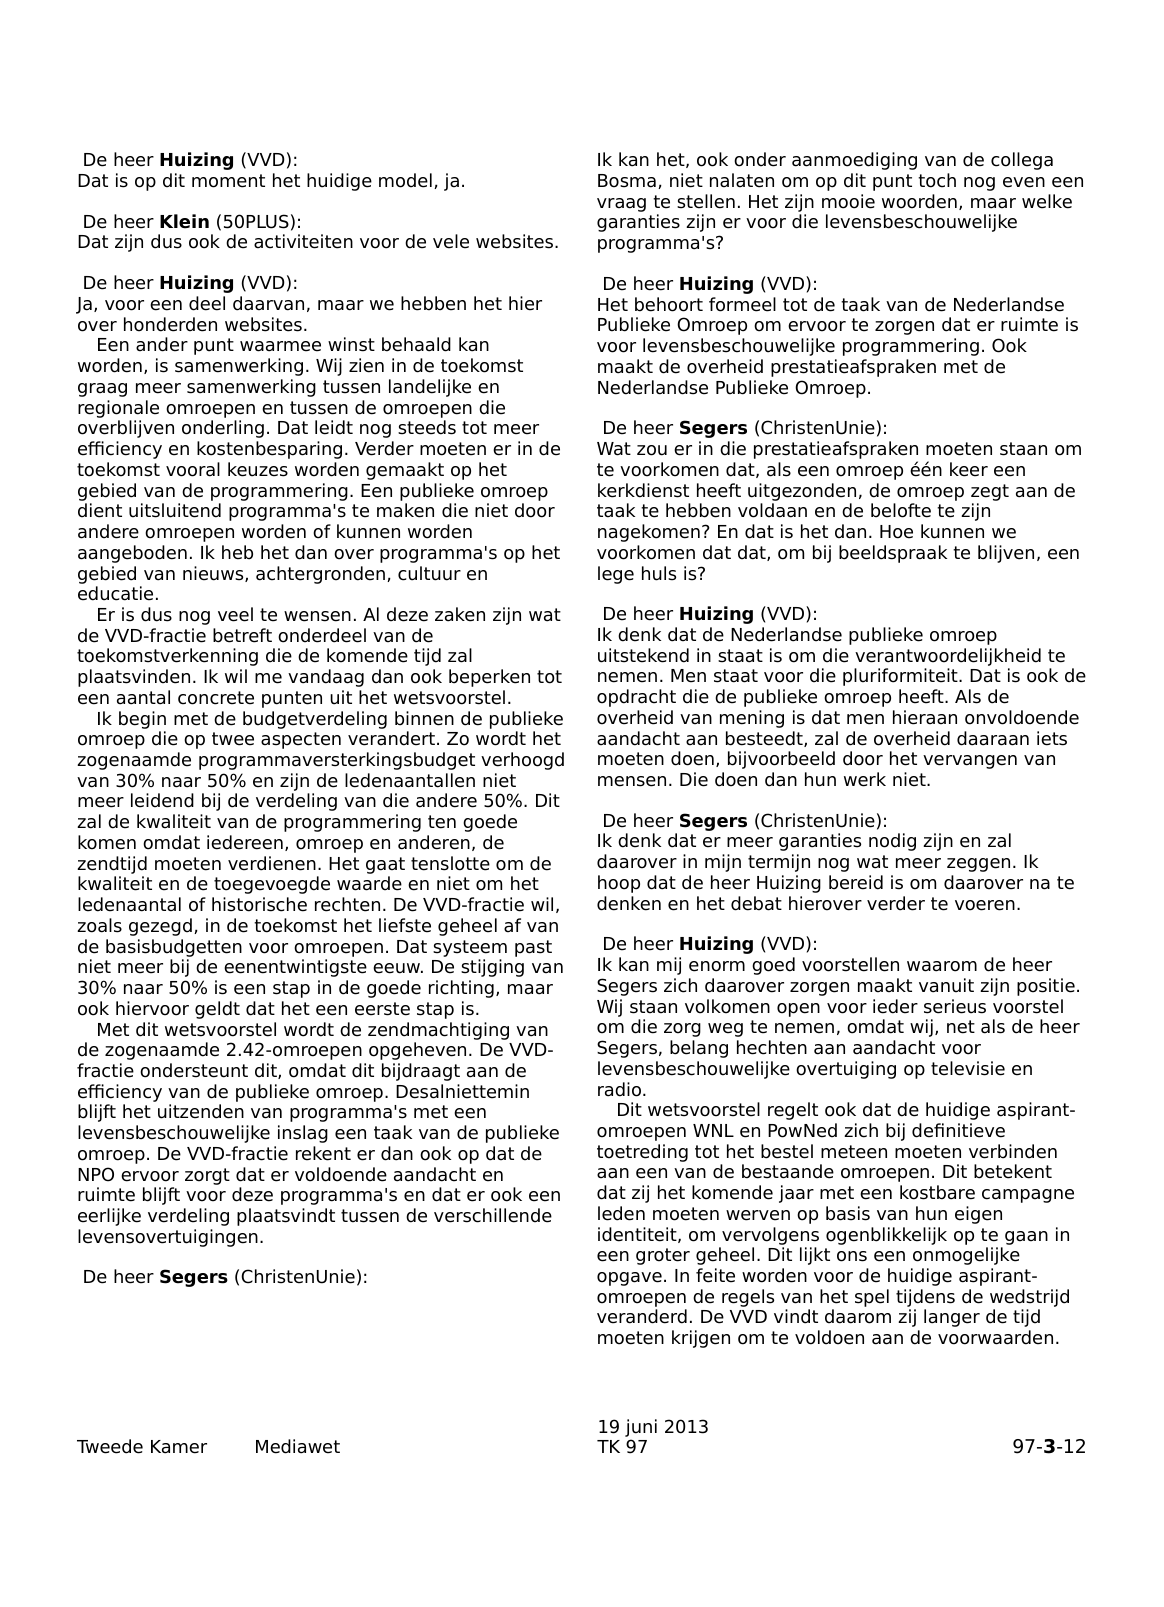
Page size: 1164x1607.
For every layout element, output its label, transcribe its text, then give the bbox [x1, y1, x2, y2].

text Wat zou er in die prestatieafspraken moeten staan om te voorkomen dat, als een omroep één keer een kerkdienst heeft uitgezonden, de omroep zegt aan de taak te hebben voldaan en de belofte te zijn nagekomen? En dat is het dan. Hoe kunnen we voorkomen dat dat, om bij beeldspraak te blijven, een lege huls is? [596, 439, 1087, 584]
text Met dit wetsvoorstel wordt de zendmachtiging van de zogenaamde 2.42-omroepen opgeheven. De VVD-fractie ondersteunt dit, omdat dit bijdraagt aan de efficiency van de publieke omroep. Desalniettemin blijft het uitzenden van programma's met een levensbeschouwelijke inslag een taak van de publieke omroep. De VVD-fractie rekent er dan ook op dat de NPO ervoor zorgt dat er voldoende aandacht en ruimte blijft voor deze programma's en dat er ook een eerlijke verdeling plaatsvindt tussen de verschillende levensovertuigingen. [77, 1019, 567, 1247]
text Ik denk dat er meer garanties nodig zijn en zal daarover in mijn termijn nog wat meer zeggen. Ik hoop dat de heer Huizing bereid is om daarover na te denken en het debat hierover verder te voeren. [596, 831, 1087, 914]
text De heer Klein (50PLUS): [77, 212, 567, 232]
text Dat is op dit moment het huidige model, ja. [77, 171, 567, 192]
text Ik kan mij enorm goed voorstellen waarom de heer Segers zich daarover zorgen maakt vanuit zijn positie. Wij staan volkomen open voor ieder serieus voorstel om die zorg weg te nemen, omdat wij, net als de heer Segers, belang hechten aan aandacht voor levensbeschouwelijke overtuiging op televisie en radio. [596, 955, 1087, 1100]
text De heer Segers (ChristenUnie): [77, 1267, 567, 1288]
text De heer Huizing (VVD): [77, 273, 567, 294]
text Dit wetsvoorstel regelt ook dat de huidige aspirant-omroepen WNL en PowNed zich bij definitieve toetreding tot het bestel meteen moeten verbinden aan een van de bestaande omroepen. Dit betekent dat zij het komende jaar met een kostbare campagne leden moeten werven op basis van hun eigen identiteit, om vervolgens ogenblikkelijk op te gaan in een groter geheel. Dit lijkt ons een onmogelijke opgave. In feite worden voor de huidige aspirant-omroepen de regels van het spel tijdens de wedstrijd veranderd. De VVD vindt daarom zij langer de tijd moeten krijgen om te voldoen aan de voorwaarden. [596, 1100, 1087, 1349]
text De heer Huizing (VVD): [596, 274, 1087, 294]
text Een ander punt waarmee winst behaald kan worden, is samenwerking. Wij zien in de toekomst graag meer samenwerking tussen landelijke en regionale omroepen en tussen de omroepen die overblijven onderling. Dat leidt nog steeds tot meer efficiency en kostenbesparing. Verder moeten er in de toekomst vooral keuzes worden gemaakt op het gebied van de programmering. Een publieke omroep dient uitsluitend programma's te maken die niet door andere omroepen worden of kunnen worden aangeboden. Ik heb het dan over programma's op het gebied van nieuws, achtergronden, cultuur en educatie. [77, 335, 567, 605]
text Ja, voor een deel daarvan, maar we hebben het hier over honderden websites. [77, 294, 567, 335]
text De heer Huizing (VVD): [596, 934, 1087, 955]
text Dat zijn dus ook de activiteiten voor de vele websites. [77, 232, 567, 253]
text Ik begin met de budgetverdeling binnen de publieke omroep die op twee aspecten verandert. Zo wordt het zogenaamde programmaversterkingsbudget verhoogd van 30% naar 50% en zijn de ledenaantallen niet meer leidend bij de verdeling van die andere 50%. Dit zal de kwaliteit van de programmering ten goede komen omdat iedereen, omroep en anderen, de zendtijd moeten verdienen. Het gaat tenslotte om de kwaliteit en de toegevoegde waarde en niet om het ledenaantal of historische rechten. De VVD-fractie wil, zoals gezegd, in de toekomst het liefste geheel af van de basisbudgetten voor omroepen. Dat systeem past niet meer bij de eenentwintigste eeuw. De stijging van 30% naar 50% is een stap in de goede richting, maar ook hiervoor geldt dat het een eerste stap is. [77, 708, 567, 1019]
text Ik denk dat de Nederlandse publieke omroep uitstekend in staat is om die verantwoordelijkheid te nemen. Men staat voor die pluriformiteit. Dat is ook de opdracht die de publieke omroep heeft. Als de overheid van mening is dat men hieraan onvoldoende aandacht aan besteedt, zal de overheid daaraan iets moeten doen, bijvoorbeeld door het vervangen van mensen. Die doen dan hun werk niet. [596, 625, 1087, 791]
text De heer Huizing (VVD): [596, 604, 1087, 625]
text Er is dus nog veel te wensen. Al deze zaken zijn wat de VVD-fractie betreft onderdeel van de toekomstverkenning die de komende tijd zal plaatsvinden. Ik wil me vandaag dan ook beperken tot een aantal concrete punten uit het wetsvoorstel. [77, 605, 567, 708]
text De heer Huizing (VVD): [77, 150, 567, 171]
text Ik kan het, ook onder aanmoediging van de collega Bosma, niet nalaten om op dit punt toch nog even een vraag te stellen. Het zijn mooie woorden, maar welke garanties zijn er voor die levensbeschouwelijke programma's? [596, 150, 1087, 254]
text Het behoort formeel tot de taak van de Nederlandse Publieke Omroep om ervoor te zorgen dat er ruimte is voor levensbeschouwelijke programmering. Ook maakt de overheid prestatieafspraken met de Nederlandse Publieke Omroep. [596, 294, 1087, 398]
text De heer Segers (ChristenUnie): [596, 418, 1087, 439]
text De heer Segers (ChristenUnie): [596, 811, 1087, 831]
